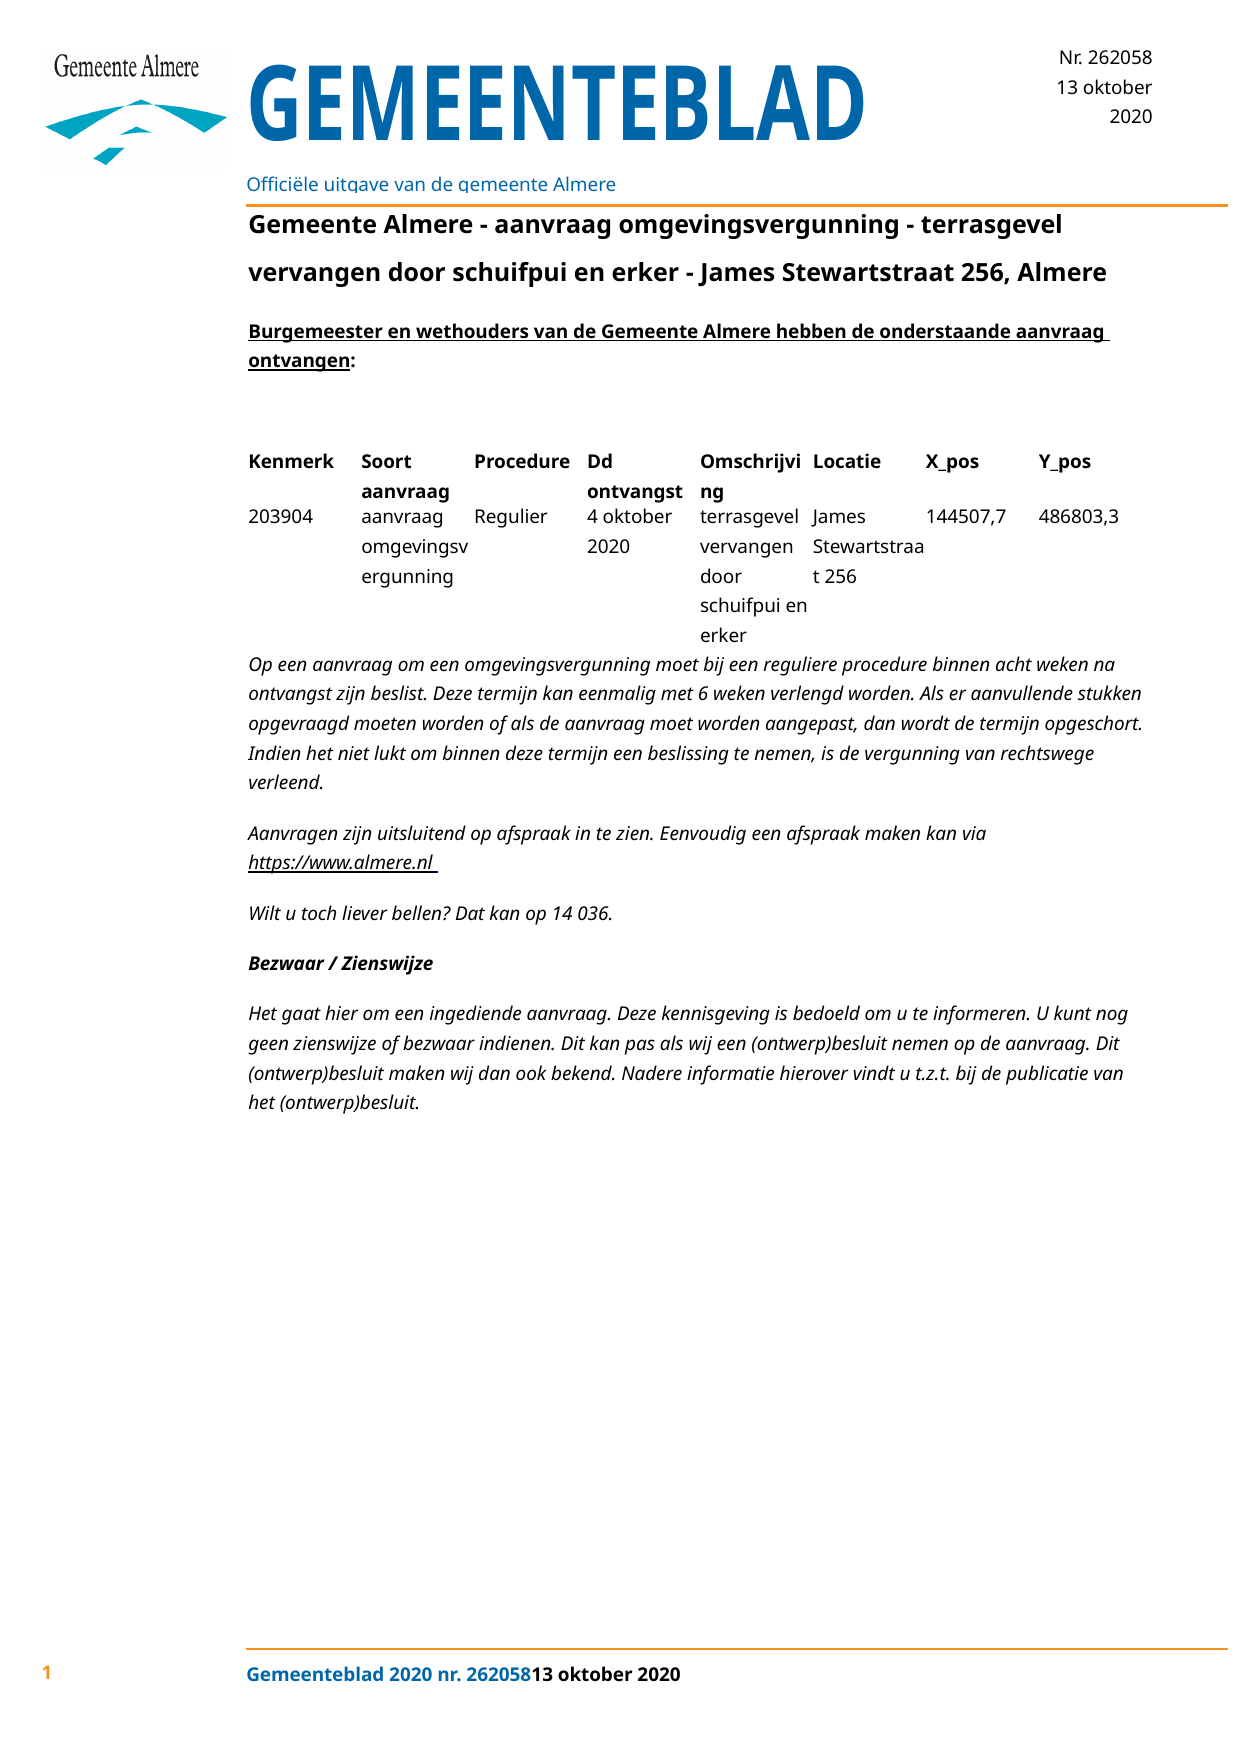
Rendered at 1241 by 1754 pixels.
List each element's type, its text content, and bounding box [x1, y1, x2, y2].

picture [41, 47, 231, 172]
table_header Dd ontvangst [587, 449, 700, 504]
table_header X_pos [926, 449, 1038, 504]
text Burgemeester en wethouders van de Gemeente Almere hebben de onderstaande aanvraag ontvangen: [248, 318, 1152, 373]
table_cell 144507,7 [926, 504, 1038, 648]
table_cell 203904 [248, 504, 361, 648]
table_header Soort aanvraag [361, 449, 474, 504]
text Aanvragen zijn uitsluitend op afspraak in te zien. Eenvoudig een afspraak maken kan via https://www.almere.nl [248, 820, 1152, 875]
table_cell James Stewartstraat 256 [813, 504, 926, 648]
table_header Procedure [474, 449, 587, 504]
text Op een aanvraag om een omgevingsvergunning moet bij een reguliere procedure binnen acht weken na ontvangst zijn beslist. Deze termijn kan eenmalig met 6 weken verlengd worden. Als er aanvullende stukken opgevraagd moeten worden of als de aanvraag moet worden aangepast, dan wordt de termijn opgeschort. Indien het niet lukt om binnen deze termijn een beslissing te nemen, is de vergunning van rechtswege verleend. [248, 651, 1152, 795]
table_header Omschrijving [700, 449, 813, 504]
table_cell 4 oktober 2020 [587, 504, 700, 648]
text Bezwaar / Zienswijze [248, 950, 1152, 976]
table_cell terrasgevel vervangen door schuifpui en erker [700, 504, 813, 648]
table_header Locatie [813, 449, 926, 504]
table_cell 486803,3 [1039, 504, 1152, 648]
text Wilt u toch liever bellen? Dat kan op 14 036. [248, 900, 1152, 926]
text Gemeente Almere - aanvraag omgevingsvergunning - terrasgevel vervangen door schuifpui en erker - James Stewartstraat 256, Almere [248, 207, 1152, 288]
table_cell Regulier [474, 504, 587, 648]
table_header Kenmerk [248, 449, 361, 504]
table_cell aanvraag omgevingsvergunning [361, 504, 474, 648]
text Het gaat hier om een ingediende aanvraag. Deze kennisgeving is bedoeld om u te informeren. U kunt nog geen zienswijze of bezwaar indienen. Dit kan pas als wij een (ontwerp)besluit nemen op de aanvraag. Dit (ontwerp)besluit maken wij dan ook bekend. Nadere informatie hierover vindt u t.z.t. bij de publicatie van het (ontwerp)besluit. [248, 1001, 1152, 1115]
table_header Y_pos [1039, 449, 1152, 504]
